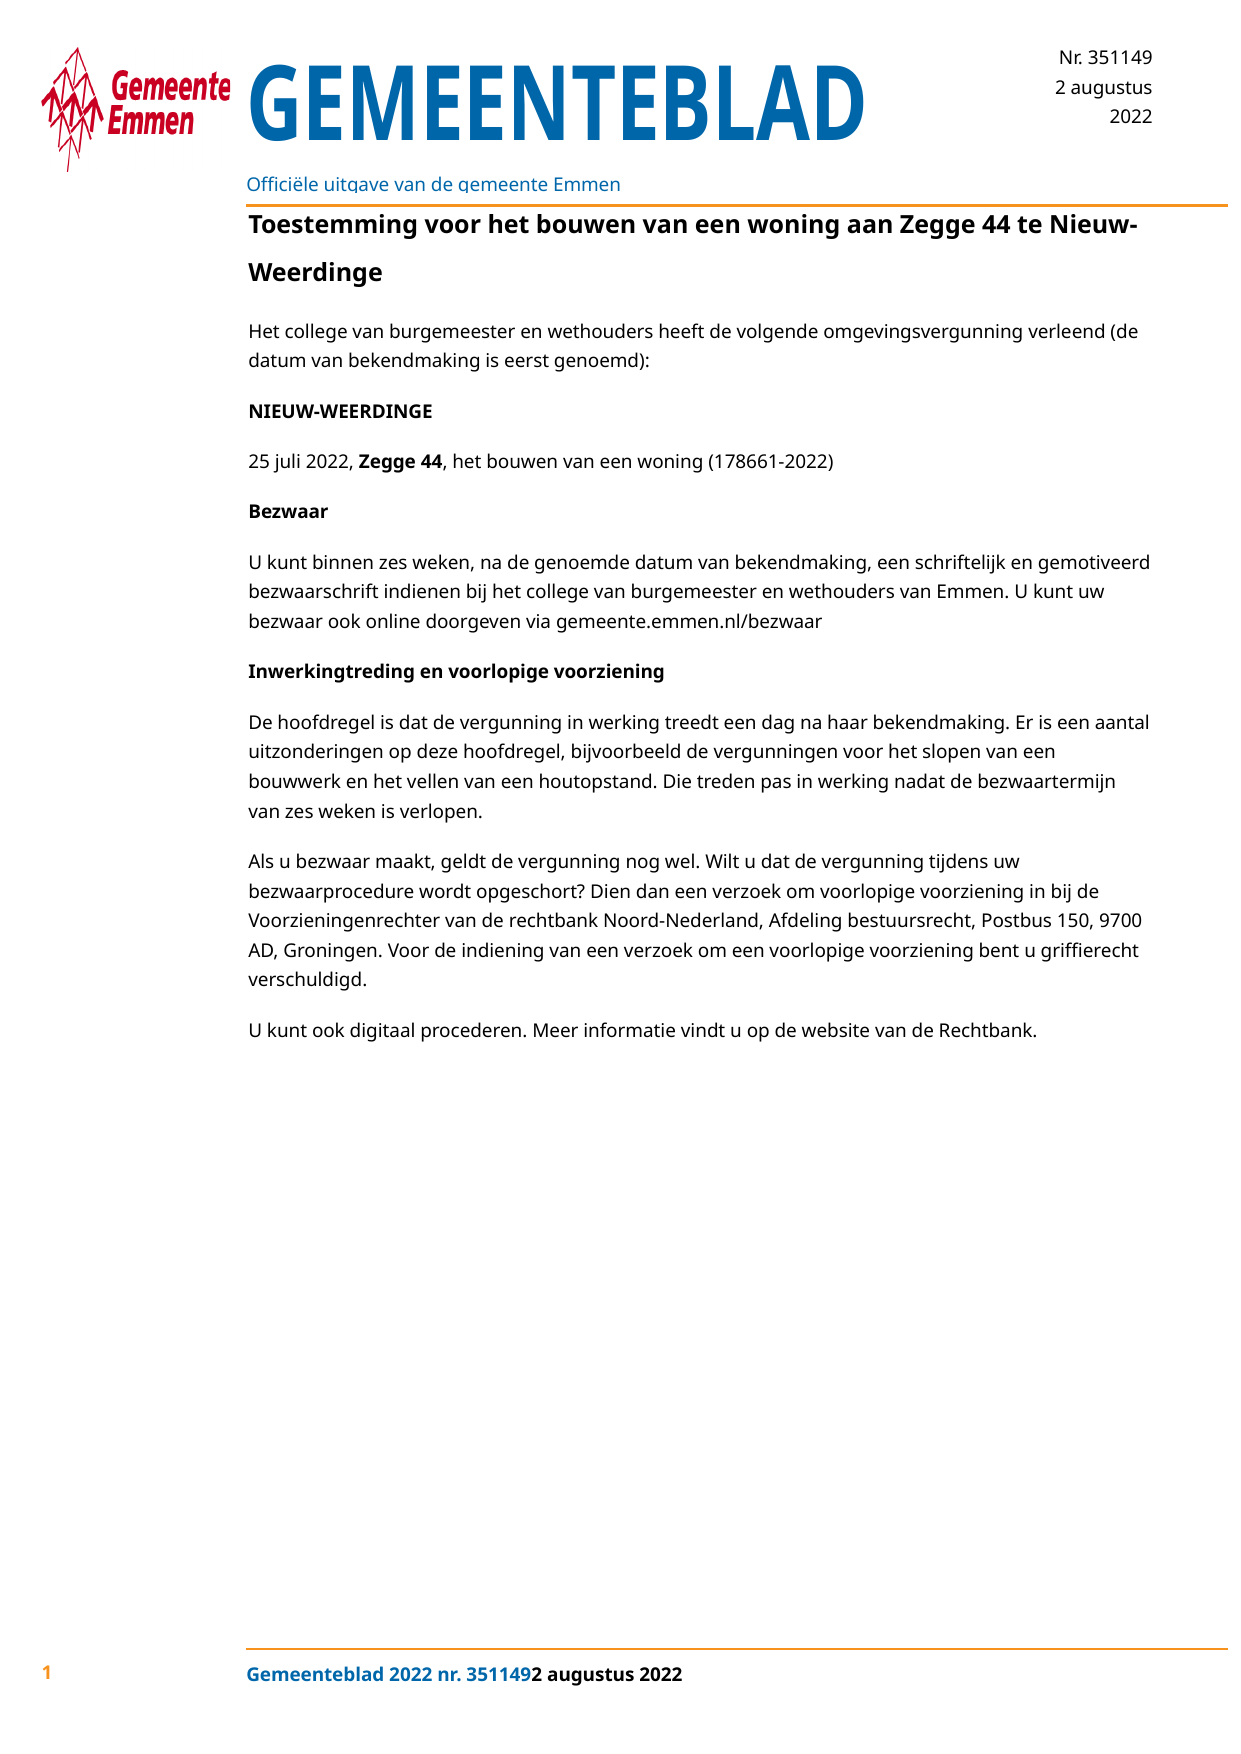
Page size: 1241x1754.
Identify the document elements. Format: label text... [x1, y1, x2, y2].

text 25 juli 2022, Zegge 44, het bouwen van een woning (178661-2022) [248, 448, 1152, 474]
text U kunt ook digitaal procederen. Meer informatie vindt u op de website van de Rechtbank. [248, 1017, 1152, 1043]
text Bezwaar [248, 499, 1152, 524]
text U kunt binnen zes weken, na de genoemde datum van bekendmaking, een schriftelijk en gemotiveerd bezwaarschrift indienen bij het college van burgemeester en wethouders van Emmen. U kunt uw bezwaar ook online doorgeven via gemeente.emmen.nl/bezwaar [248, 549, 1152, 634]
text De hoofdregel is dat de vergunning in werking treedt een dag na haar bekendmaking. Er is een aantal uitzonderingen op deze hoofdregel, bijvoorbeeld de vergunningen voor het slopen van een bouwwerk en het vellen van een houtopstand. Die treden pas in werking nadat de bezwaartermijn van zes weken is verlopen. [248, 709, 1152, 824]
text Als u bezwaar maakt, geldt de vergunning nog wel. Wilt u dat de vergunning tijdens uw bezwaarprocedure wordt opgeschort? Dien dan een verzoek om voorlopige voorziening in bij de Voorzieningenrechter van de rechtbank Noord-Nederland, Afdeling bestuursrecht, Postbus 150, 9700 AD, Groningen. Voor de indiening van een verzoek om een voorlopige voorziening bent u griffierecht verschuldigd. [248, 848, 1152, 992]
text Inwerkingtreding en voorlopige voorziening [248, 659, 1152, 684]
text Het college van burgemeester en wethouders heeft de volgende omgevingsvergunning verleend (de datum van bekendmaking is eerst genoemd): [248, 318, 1152, 373]
text Toestemming voor het bouwen van een woning aan Zegge 44 te Nieuw-Weerdinge [248, 207, 1152, 288]
picture [41, 47, 231, 172]
text NIEUW-WEERDINGE [248, 398, 1152, 424]
